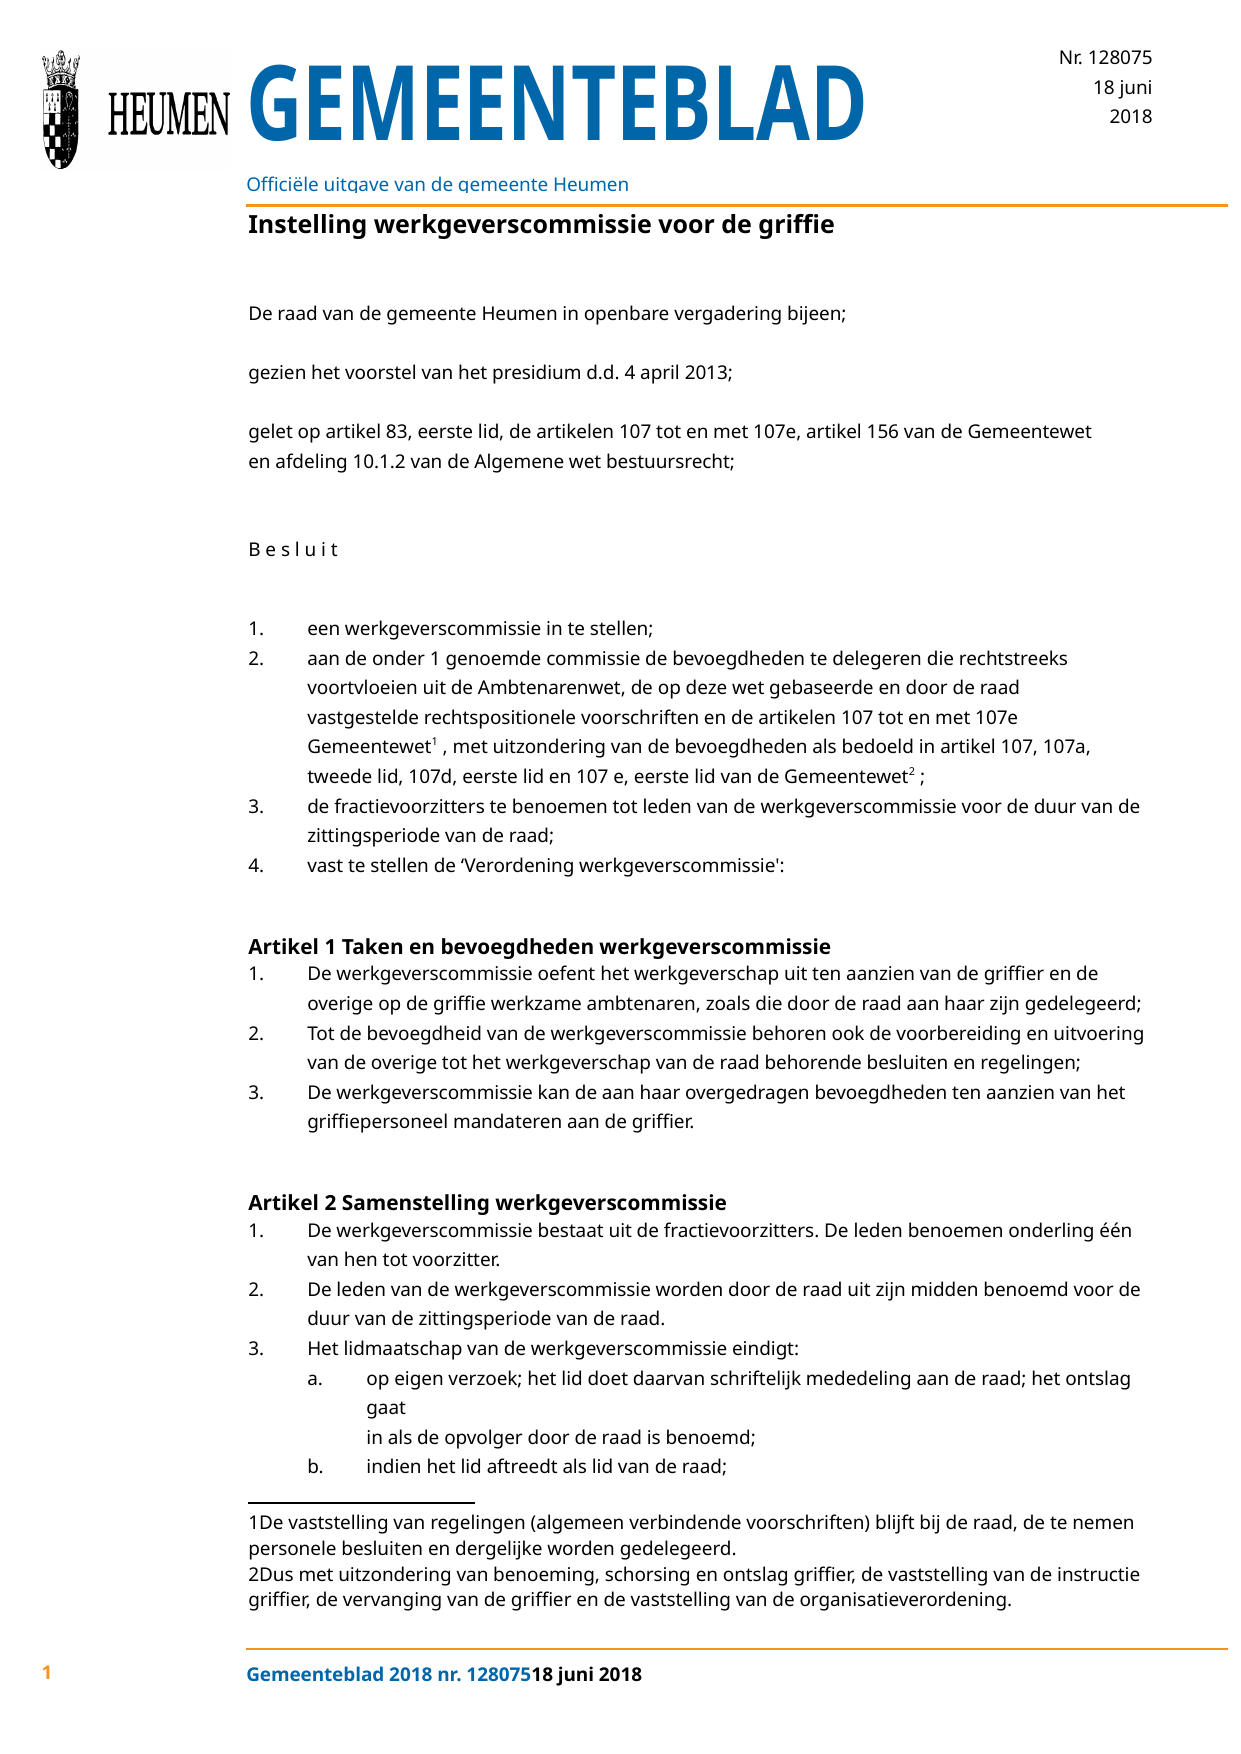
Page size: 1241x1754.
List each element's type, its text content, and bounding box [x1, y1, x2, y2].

text Artikel 2 Samenstelling werkgeverscommissie [248, 1188, 1152, 1217]
list duur van de zittingsperiode van de raad. [248, 1306, 1152, 1331]
list voortvloeien uit de Ambtenarenwet, de op deze wet gebaseerde en door de raad [248, 674, 1152, 700]
text De raad van de gemeente Heumen in openbare vergadering bijeen; [248, 300, 1152, 326]
list in als de opvolger door de raad is benoemd; [307, 1424, 1152, 1450]
list Tot de bevoegdheid van de werkgeverscommissie behoren ook de voorbereiding en uitvoering [248, 1020, 1152, 1045]
list tweede lid, 107d, eerste lid en 107 e, eerste lid van de Gemeentewet ; [248, 763, 1152, 789]
list griffiepersoneel mandateren aan de griffier. [248, 1108, 1152, 1134]
list een werkgeverscommissie in te stellen; [248, 615, 1152, 641]
list De werkgeverscommissie kan de aan haar overgedragen bevoegdheden ten aanzien van het [248, 1079, 1152, 1104]
text B e s l u i t [248, 537, 1152, 562]
list Het lidmaatschap van de werkgeverscommissie eindigt: [248, 1335, 1152, 1361]
list Dus met uitzondering van benoeming, schorsing en ontslag griffier, de vaststelling van de instructie griffier, de vervanging van de griffier en de vaststelling van de organisatieverordening. [248, 1561, 1152, 1612]
list indien het lid aftreedt als lid van de raad; [307, 1453, 1152, 1479]
list De leden van de werkgeverscommissie worden door de raad uit zijn midden benoemd voor de [248, 1276, 1152, 1302]
text Artikel 1 Taken en bevoegdheden werkgeverscommissie [248, 932, 1152, 961]
list op eigen verzoek; het lid doet daarvan schriftelijk mededeling aan de raad; het ontslag gaat [307, 1365, 1152, 1420]
list aan de onder 1 genoemde commissie de bevoegdheden te delegeren die rechtstreeks [248, 645, 1152, 671]
list de fractievoorzitters te benoemen tot leden van de werkgeverscommissie voor de duur van de zittingsperiode van de raad; [248, 793, 1152, 848]
picture [41, 47, 231, 172]
list Gemeentewet , met uitzondering van de bevoegdheden als bedoeld in artikel 107, 107a, [248, 734, 1152, 759]
list vast te stellen de ‘Verordening werkgeverscommissie': [248, 852, 1152, 878]
list van de overige tot het werkgeverschap van de raad behorende besluiten en regelingen; [248, 1049, 1152, 1075]
list De werkgeverscommissie oefent het werkgeverschap uit ten aanzien van de griffier en de [248, 961, 1152, 986]
text Instelling werkgeverscommissie voor de griffie [248, 207, 1152, 241]
text gezien het voorstel van het presidium d.d. 4 april 2013; [248, 359, 1152, 385]
text gelet op artikel 83, eerste lid, de artikelen 107 tot en met 107e, artikel 156 van de Gemeentewet [248, 418, 1152, 444]
list overige op de griffie werkzame ambtenaren, zoals die door de raad aan haar zijn gedelegeerd; [248, 990, 1152, 1016]
list De vaststelling van regelingen (algemeen verbindende voorschriften) blijft bij de raad, de te nemen personele besluiten en dergelijke worden gedelegeerd. [248, 1509, 1152, 1561]
list De werkgeverscommissie bestaat uit de fractievoorzitters. De leden benoemen onderling één van hen tot voorzitter. [248, 1217, 1152, 1272]
list vastgestelde rechtspositionele voorschriften en de artikelen 107 tot en met 107e [248, 704, 1152, 730]
text en afdeling 10.1.2 van de Algemene wet bestuursrecht; [248, 448, 1152, 473]
